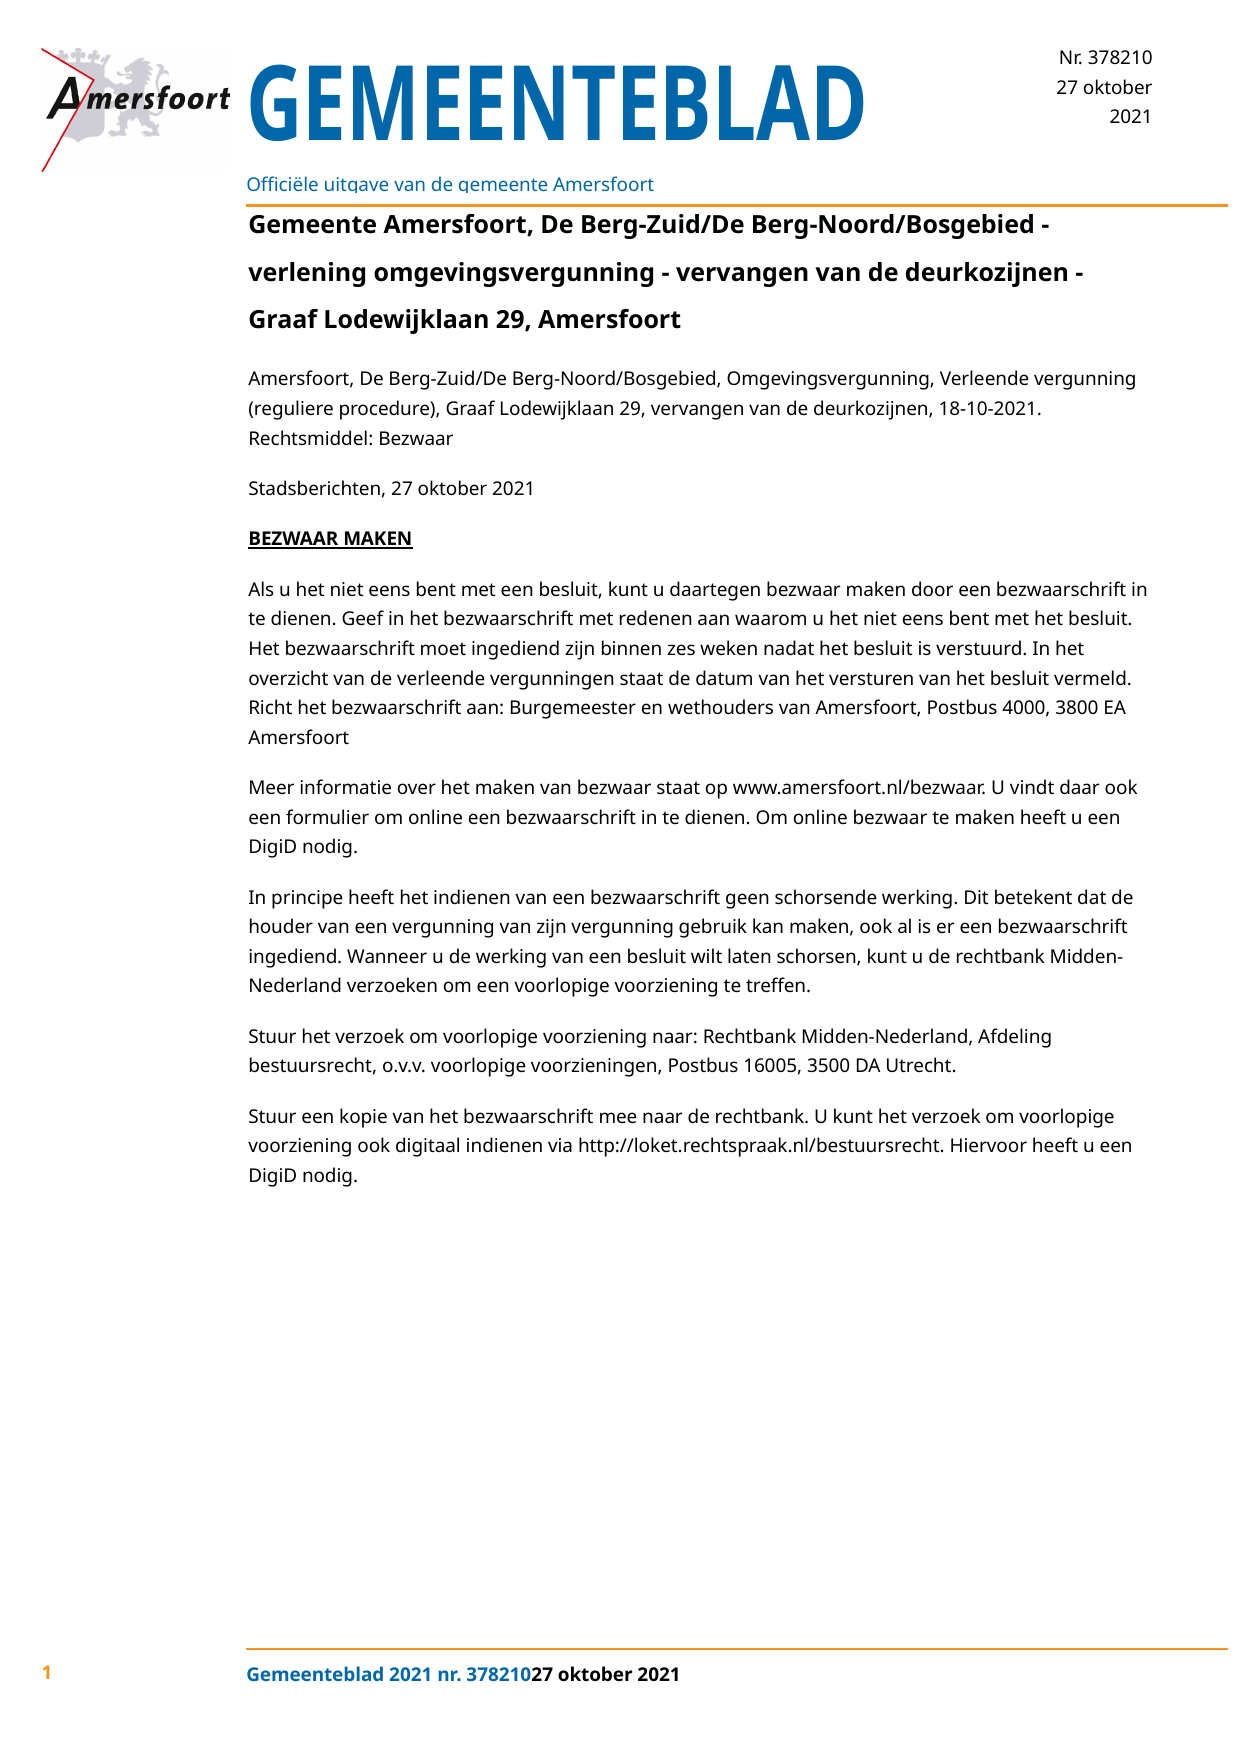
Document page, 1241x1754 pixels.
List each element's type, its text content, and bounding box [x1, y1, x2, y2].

text Amersfoort, De Berg-Zuid/De Berg-Noord/Bosgebied, Omgevingsvergunning, Verleende vergunning (reguliere procedure), Graaf Lodewijklaan 29, vervangen van de deurkozijnen, 18-10-2021. Rechtsmiddel: Bezwaar [248, 366, 1152, 450]
text Als u het niet eens bent met een besluit, kunt u daartegen bezwaar maken door een bezwaarschrift in te dienen. Geef in het bezwaarschrift met redenen aan waarom u het niet eens bent met het besluit. Het bezwaarschrift moet ingediend zijn binnen zes weken nadat het besluit is verstuurd. In het overzicht van de verleende vergunningen staat de datum van het versturen van het besluit vermeld. Richt het bezwaarschrift aan: Burgemeester en wethouders van Amersfoort, Postbus 4000, 3800 EA Amersfoort [248, 576, 1152, 749]
text Stadsberichten, 27 oktober 2021 [248, 475, 1152, 501]
text Stuur een kopie van het bezwaarschrift mee naar de rechtbank. U kunt het verzoek om voorlopige voorziening ook digitaal indienen via http://loket.rechtspraak.nl/bestuursrecht. Hiervoor heeft u een DigiD nodig. [248, 1103, 1152, 1188]
text Stuur het verzoek om voorlopige voorziening naar: Rechtbank Midden-Nederland, Afdeling bestuursrecht, o.v.v. voorlopige voorzieningen, Postbus 16005, 3500 DA Utrecht. [248, 1023, 1152, 1078]
picture [41, 47, 231, 172]
text In principe heeft het indienen van een bezwaarschrift geen schorsende werking. Dit betekent dat de houder van een vergunning van zijn vergunning gebruik kan maken, ook al is er een bezwaarschrift ingediend. Wanneer u de werking van een besluit wilt laten schorsen, kunt u de rechtbank Midden-Nederland verzoeken om een voorlopige voorziening te treffen. [248, 884, 1152, 998]
text Gemeente Amersfoort, De Berg-Zuid/De Berg-Noord/Bosgebied - verlening omgevingsvergunning - vervangen van de deurkozijnen - Graaf Lodewijklaan 29, Amersfoort [248, 207, 1152, 336]
text Meer informatie over het maken van bezwaar staat op www.amersfoort.nl/bezwaar. U vindt daar ook een formulier om online een bezwaarschrift in te dienen. Om online bezwaar te maken heeft u een DigiD nodig. [248, 774, 1152, 859]
text BEZWAAR MAKEN [248, 526, 1152, 551]
